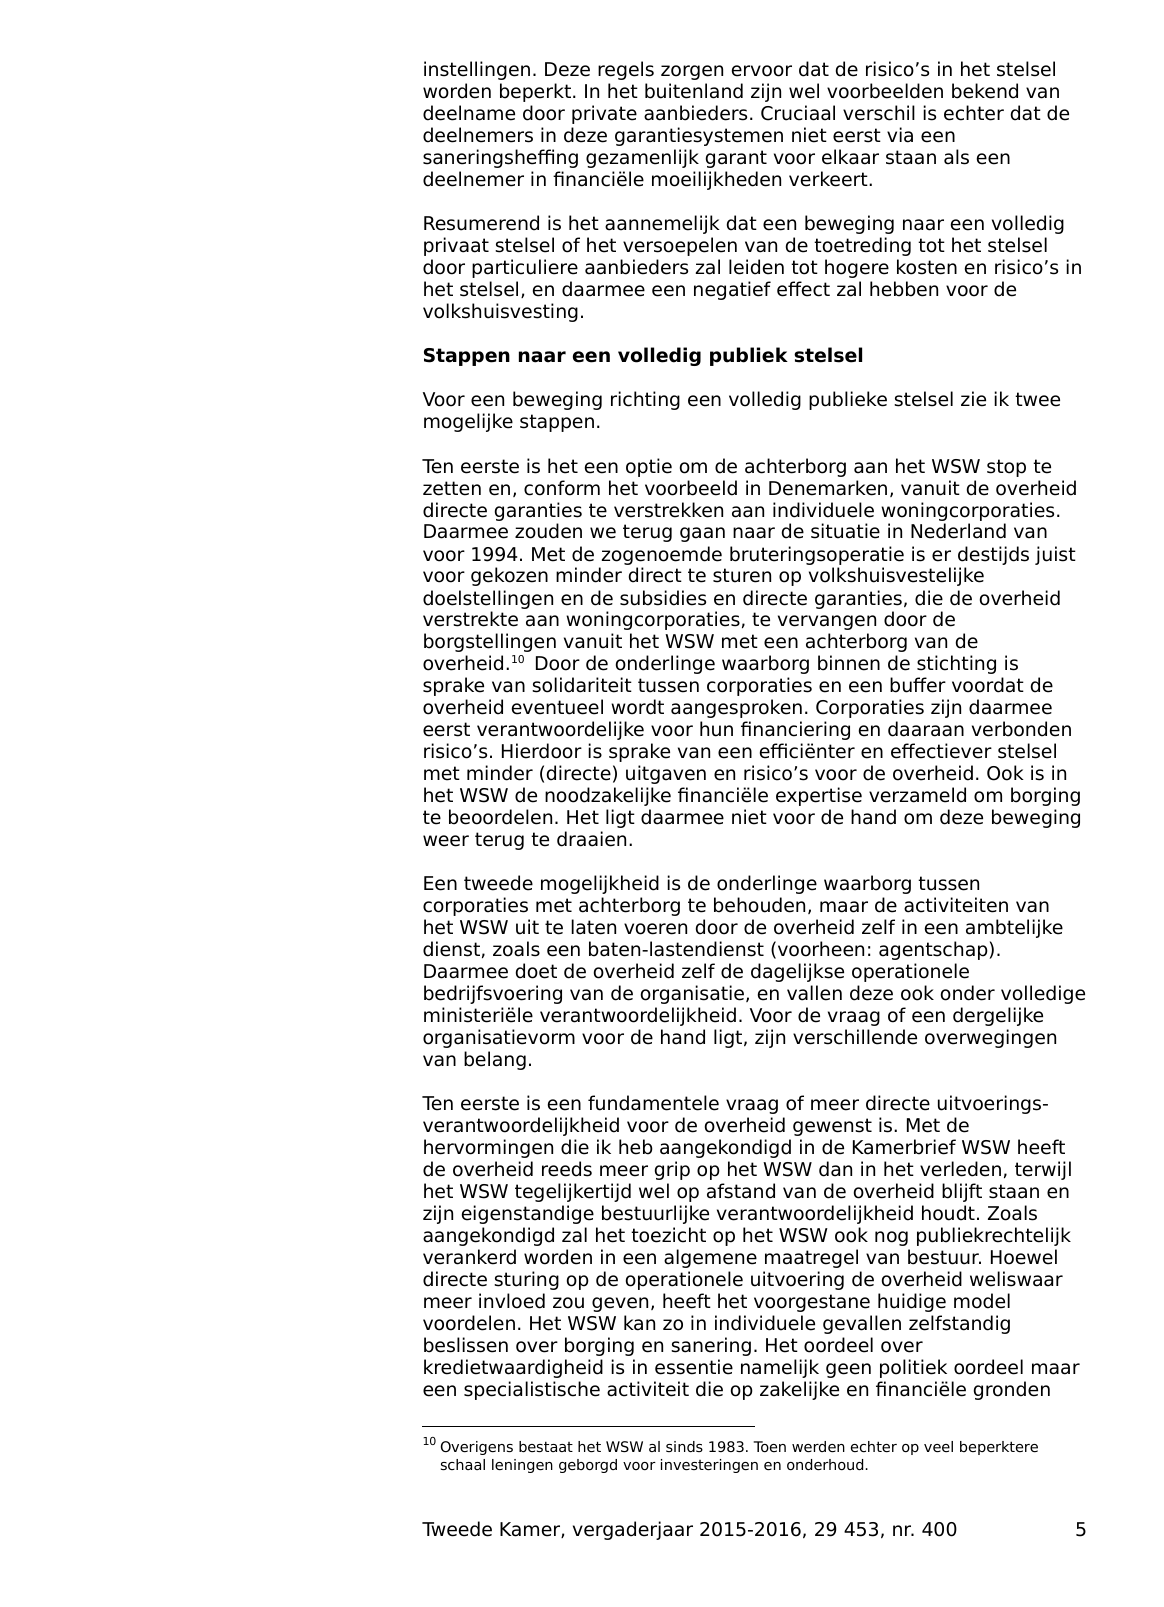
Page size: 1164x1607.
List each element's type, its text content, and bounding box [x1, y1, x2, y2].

text Ten eerste is een fundamentele vraag of meer directe uitvoerings-verantwoordelijkheid voor de overheid gewenst is. Met de hervormingen die ik heb aangekondigd in de Kamerbrief WSW heeft de overheid reeds meer grip op het WSW dan in het verleden, terwijl het WSW tegelijkertijd wel op afstand van de overheid blijft staan en zijn eigenstandige bestuurlijke verantwoordelijkheid houdt. Zoals aangekondigd zal het toezicht op het WSW ook nog publiekrechtelijk verankerd worden in een algemene maatregel van bestuur. Hoewel directe sturing op de operationele uitvoering de overheid weliswaar meer invloed zou geven, heeft het voorgestane huidige model voordelen. Het WSW kan zo in individuele gevallen zelfstandig beslissen over borging en sanering. Het oordeel over kredietwaardigheid is in essentie namelijk geen politiek oordeel maar een specialistische activiteit die op zakelijke en financiële gronden [422, 1093, 1087, 1401]
text Resumerend is het aannemelijk dat een beweging naar een volledig privaat stelsel of het versoepelen van de toetreding tot het stelsel door particuliere aanbieders zal leiden tot hogere kosten en risico’s in het stelsel, en daarmee een negatief effect zal hebben voor de volkshuisvesting. [422, 213, 1087, 323]
text Overigens bestaat het WSW al sinds 1983. Toen werden echter op veel beperktere schaal leningen geborgd voor investeringen en onderhoud. [422, 1435, 1087, 1474]
subtitle Stappen naar een volledig publiek stelsel [422, 345, 1087, 367]
text instellingen. Deze regels zorgen ervoor dat de risico’s in het stelsel worden beperkt. In het buitenland zijn wel voorbeelden bekend van deelname door private aanbieders. Cruciaal verschil is echter dat de deelnemers in deze garantiesystemen niet eerst via een saneringsheffing gezamenlijk garant voor elkaar staan als een deelnemer in financiële moeilijkheden verkeert. [422, 59, 1087, 191]
text Een tweede mogelijkheid is de onderlinge waarborg tussen corporaties met achterborg te behouden, maar de activiteiten van het WSW uit te laten voeren door de overheid zelf in een ambtelijke dienst, zoals een baten-lastendienst (voorheen: agentschap). Daarmee doet de overheid zelf de dagelijkse operationele bedrijfsvoering van de organisatie, en vallen deze ook onder volledige ministeriële verantwoordelijkheid. Voor de vraag of een dergelijke organisatievorm voor de hand ligt, zijn verschillende overwegingen van belang. [422, 873, 1087, 1071]
text Voor een beweging richting een volledig publieke stelsel zie ik twee mogelijke stappen. [422, 389, 1087, 433]
text Ten eerste is het een optie om de achterborg aan het WSW stop te zetten en, conform het voorbeeld in Denemarken, vanuit de overheid directe garanties te verstrekken aan individuele woningcorporaties. Daarmee zouden we terug gaan naar de situatie in Nederland van voor 1994. Met de zogenoemde bruteringsoperatie is er destijds juist voor gekozen minder direct te sturen op volkshuisvestelijke doelstellingen en de subsidies en directe garanties, die de overheid verstrekte aan woningcorporaties, te vervangen door de borgstellingen vanuit het WSW met een achterborg van de overheid. Door de onderlinge waarborg binnen de stichting is sprake van solidariteit tussen corporaties en een buffer voordat de overheid eventueel wordt aangesproken. Corporaties zijn daarmee eerst verantwoordelijke voor hun financiering en daaraan verbonden risico’s. Hierdoor is sprake van een efficiënter en effectiever stelsel met minder (directe) uitgaven en risico’s voor de overheid. Ook is in het WSW de noodzakelijke financiële expertise verzameld om borging te beoordelen. Het ligt daarmee niet voor de hand om deze beweging weer terug te draaien. [422, 456, 1087, 851]
